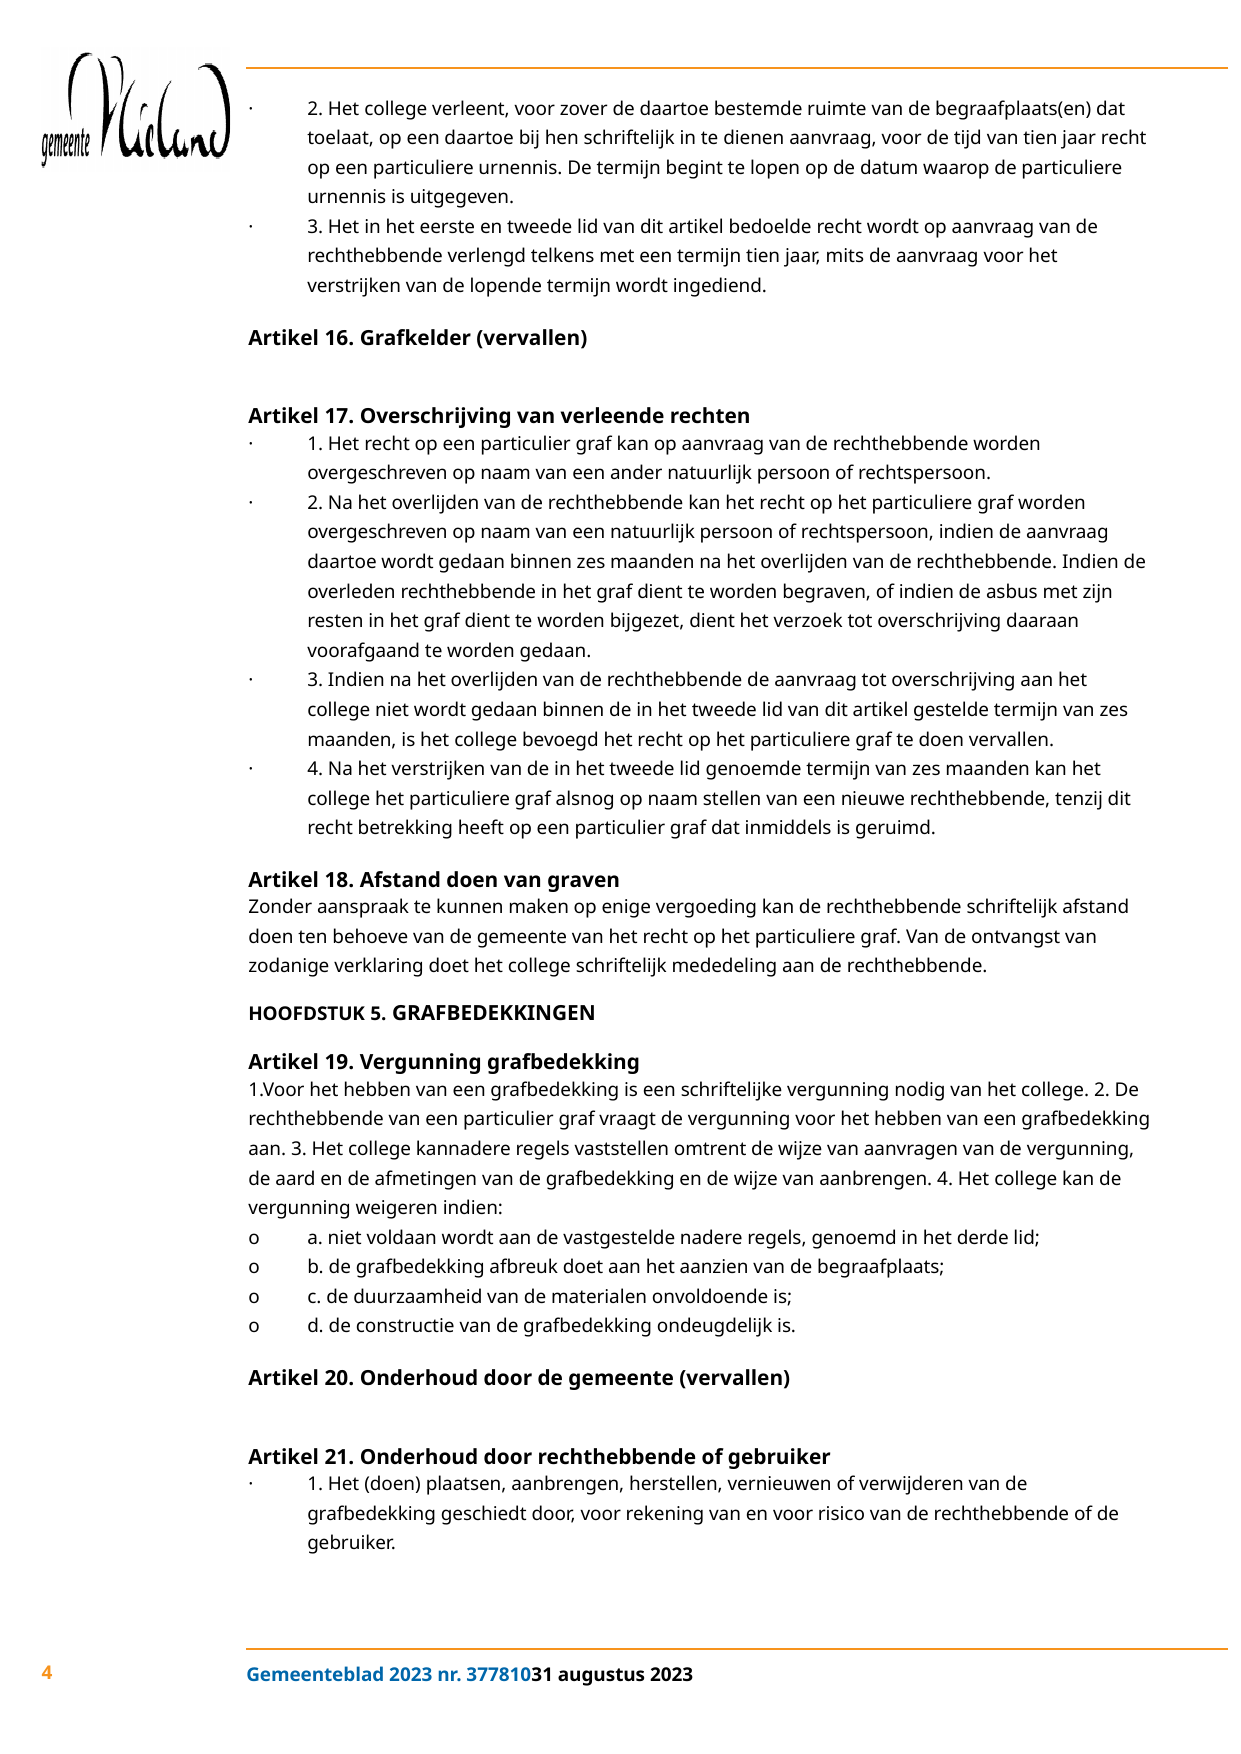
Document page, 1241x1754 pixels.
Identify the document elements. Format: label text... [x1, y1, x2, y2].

text Artikel 18. Afstand doen van graven [248, 865, 1152, 893]
text Zonder aanspraak te kunnen maken op enige vergoeding kan de rechthebbende schriftelijk afstand doen ten behoeve van de gemeente van het recht op het particuliere graf. Van de ontvangst van zodanige verklaring doet het college schriftelijk mededeling aan de rechthebbende. [248, 893, 1152, 978]
list 4. Na het verstrijken van de in het tweede lid genoemde termijn van zes maanden kan het college het particuliere graf alsnog op naam stellen van een nieuwe rechthebbende, tenzij dit recht betrekking heeft op een particulier graf dat inmiddels is geruimd. [248, 755, 1152, 840]
list 3. Indien na het overlijden van de rechthebbende de aanvraag tot overschrijving aan het college niet wordt gedaan binnen de in het tweede lid van dit artikel gestelde termijn van zes maanden, is het college bevoegd het recht op het particuliere graf te doen vervallen. [248, 667, 1152, 752]
list 1. Het (doen) plaatsen, aanbrengen, herstellen, vernieuwen of verwijderen van de grafbedekking geschiedt door, voor rekening van en voor risico van de rechthebbende of de gebruiker. [248, 1470, 1152, 1555]
text Artikel 20. Onderhoud door de gemeente (vervallen) [248, 1363, 1152, 1391]
text Artikel 16. Grafkelder (vervallen) [248, 323, 1152, 351]
list d. de constructie van de grafbedekking ondeugdelijk is. [248, 1313, 1152, 1338]
text 1.Voor het hebben van een grafbedekking is een schriftelijke vergunning nodig van het college. 2. De rechthebbende van een particulier graf vraagt de vergunning voor het hebben van een grafbedekking aan. 3. Het college kannadere regels vaststellen omtrent de wijze van aanvragen van de vergunning, de aard en de afmetingen van de grafbedekking en de wijze van aanbrengen. 4. Het college kan de vergunning weigeren indien: [248, 1076, 1152, 1220]
list 2. Het college verleent, voor zover de daartoe bestemde ruimte van de begraafplaats(en) dat toelaat, op een daartoe bij hen schriftelijk in te dienen aanvraag, voor de tijd van tien jaar recht op een particuliere urnennis. De termijn begint te lopen op de datum waarop de particuliere urnennis is uitgegeven. [248, 95, 1152, 209]
text Artikel 17. Overschrijving van verleende rechten [248, 402, 1152, 430]
list b. de grafbedekking afbreuk doet aan het aanzien van de begraafplaats; [248, 1253, 1152, 1279]
list 2. Na het overlijden van de rechthebbende kan het recht op het particuliere graf worden overgeschreven op naam van een natuurlijk persoon of rechtspersoon, indien de aanvraag daartoe wordt gedaan binnen zes maanden na het overlijden van de rechthebbende. Indien de overleden rechthebbende in het graf dient te worden begraven, of indien de asbus met zijn resten in het graf dient te worden bijgezet, dient het verzoek tot overschrijving daaraan voorafgaand te worden gedaan. [248, 489, 1152, 663]
text Artikel 19. Vergunning grafbedekking [248, 1047, 1152, 1076]
text Artikel 21. Onderhoud door rechthebbende of gebruiker [248, 1442, 1152, 1470]
list 3. Het in het eerste en tweede lid van dit artikel bedoelde recht wordt op aanvraag van de rechthebbende verlengd telkens met een termijn tien jaar, mits de aanvraag voor het verstrijken van de lopende termijn wordt ingediend. [248, 213, 1152, 298]
text HOOFDSTUK 5. GRAFBEDEKKINGEN [248, 998, 1152, 1027]
list a. niet voldaan wordt aan de vastgestelde nadere regels, genoemd in het derde lid; [248, 1224, 1152, 1249]
list 1. Het recht op een particulier graf kan op aanvraag van de rechthebbende worden overgeschreven op naam van een ander natuurlijk persoon of rechtspersoon. [248, 430, 1152, 485]
list c. de duurzaamheid van de materialen onvoldoende is; [248, 1283, 1152, 1309]
picture [41, 47, 231, 172]
